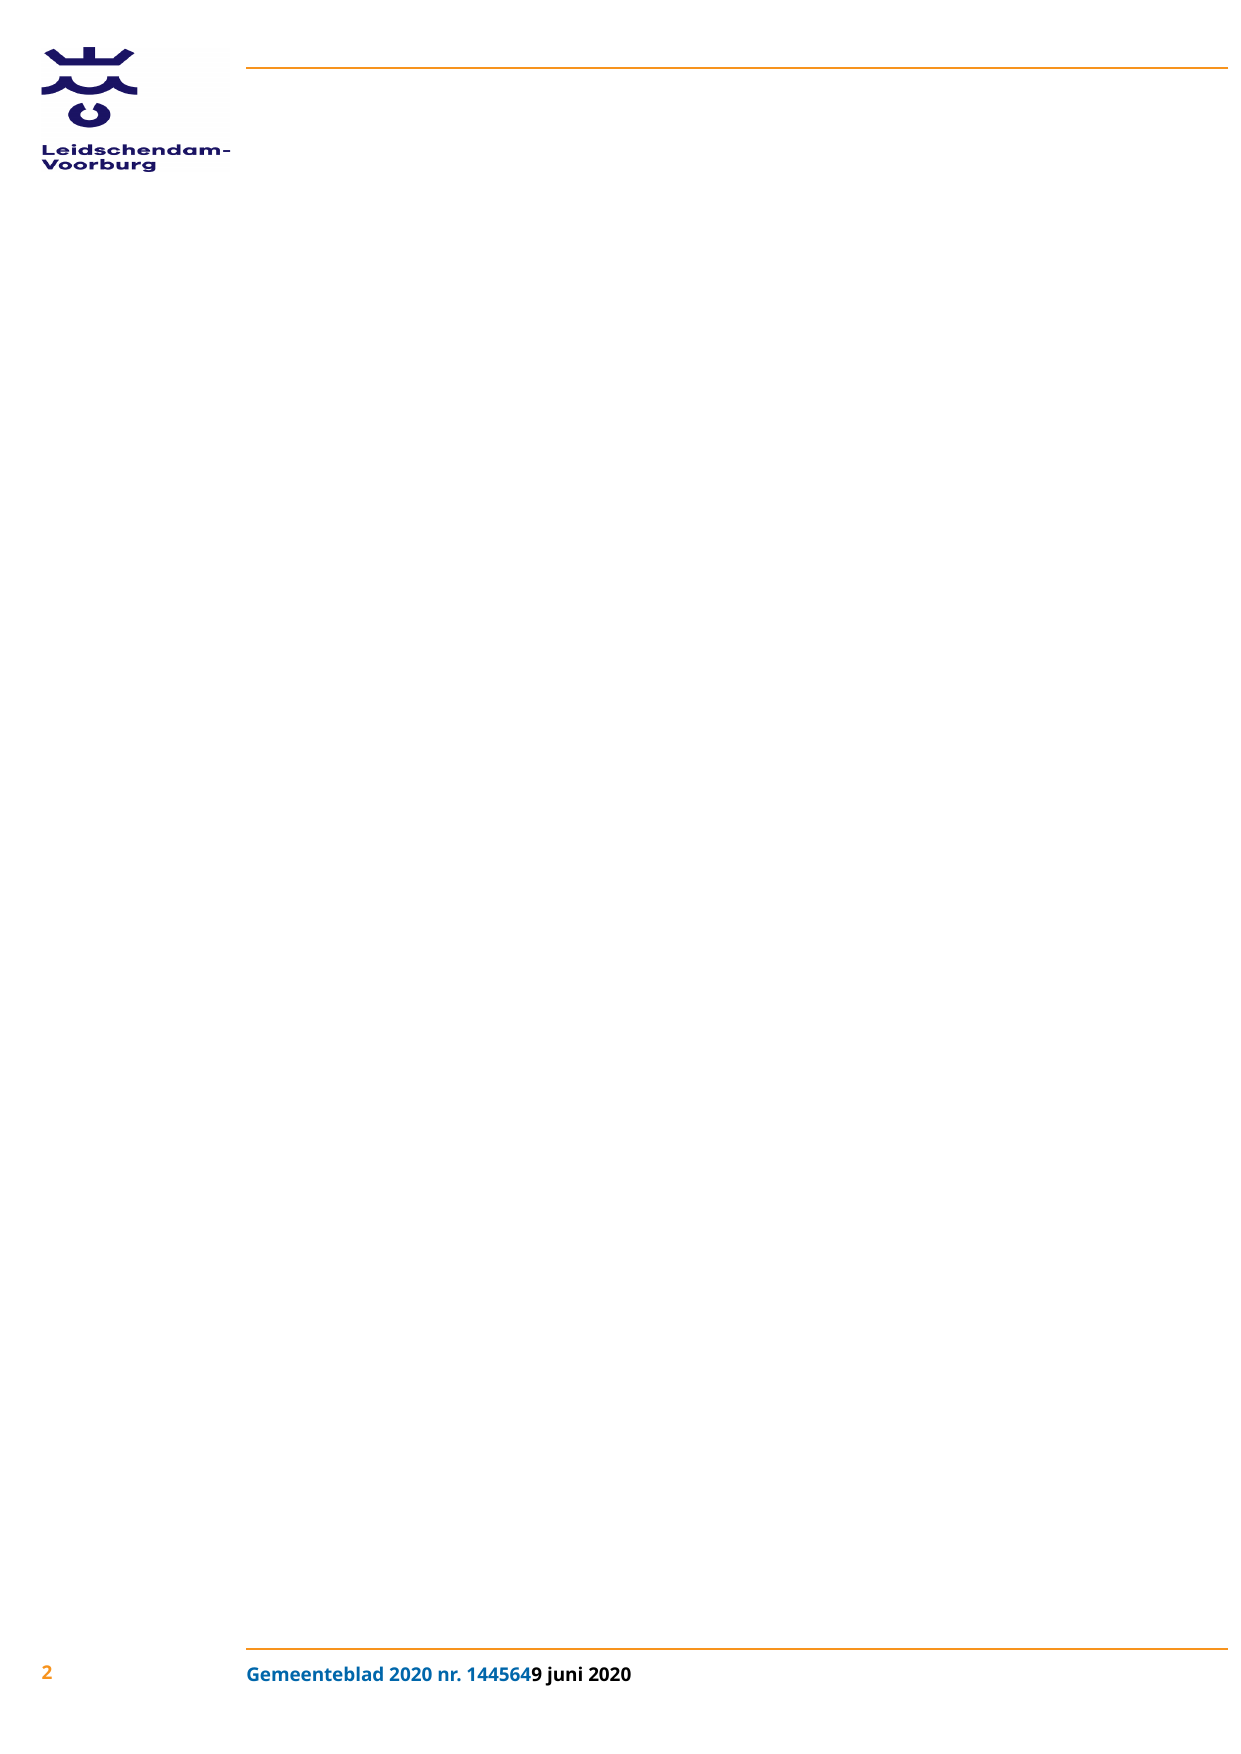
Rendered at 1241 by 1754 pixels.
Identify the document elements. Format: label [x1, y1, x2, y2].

picture [41, 47, 231, 172]
